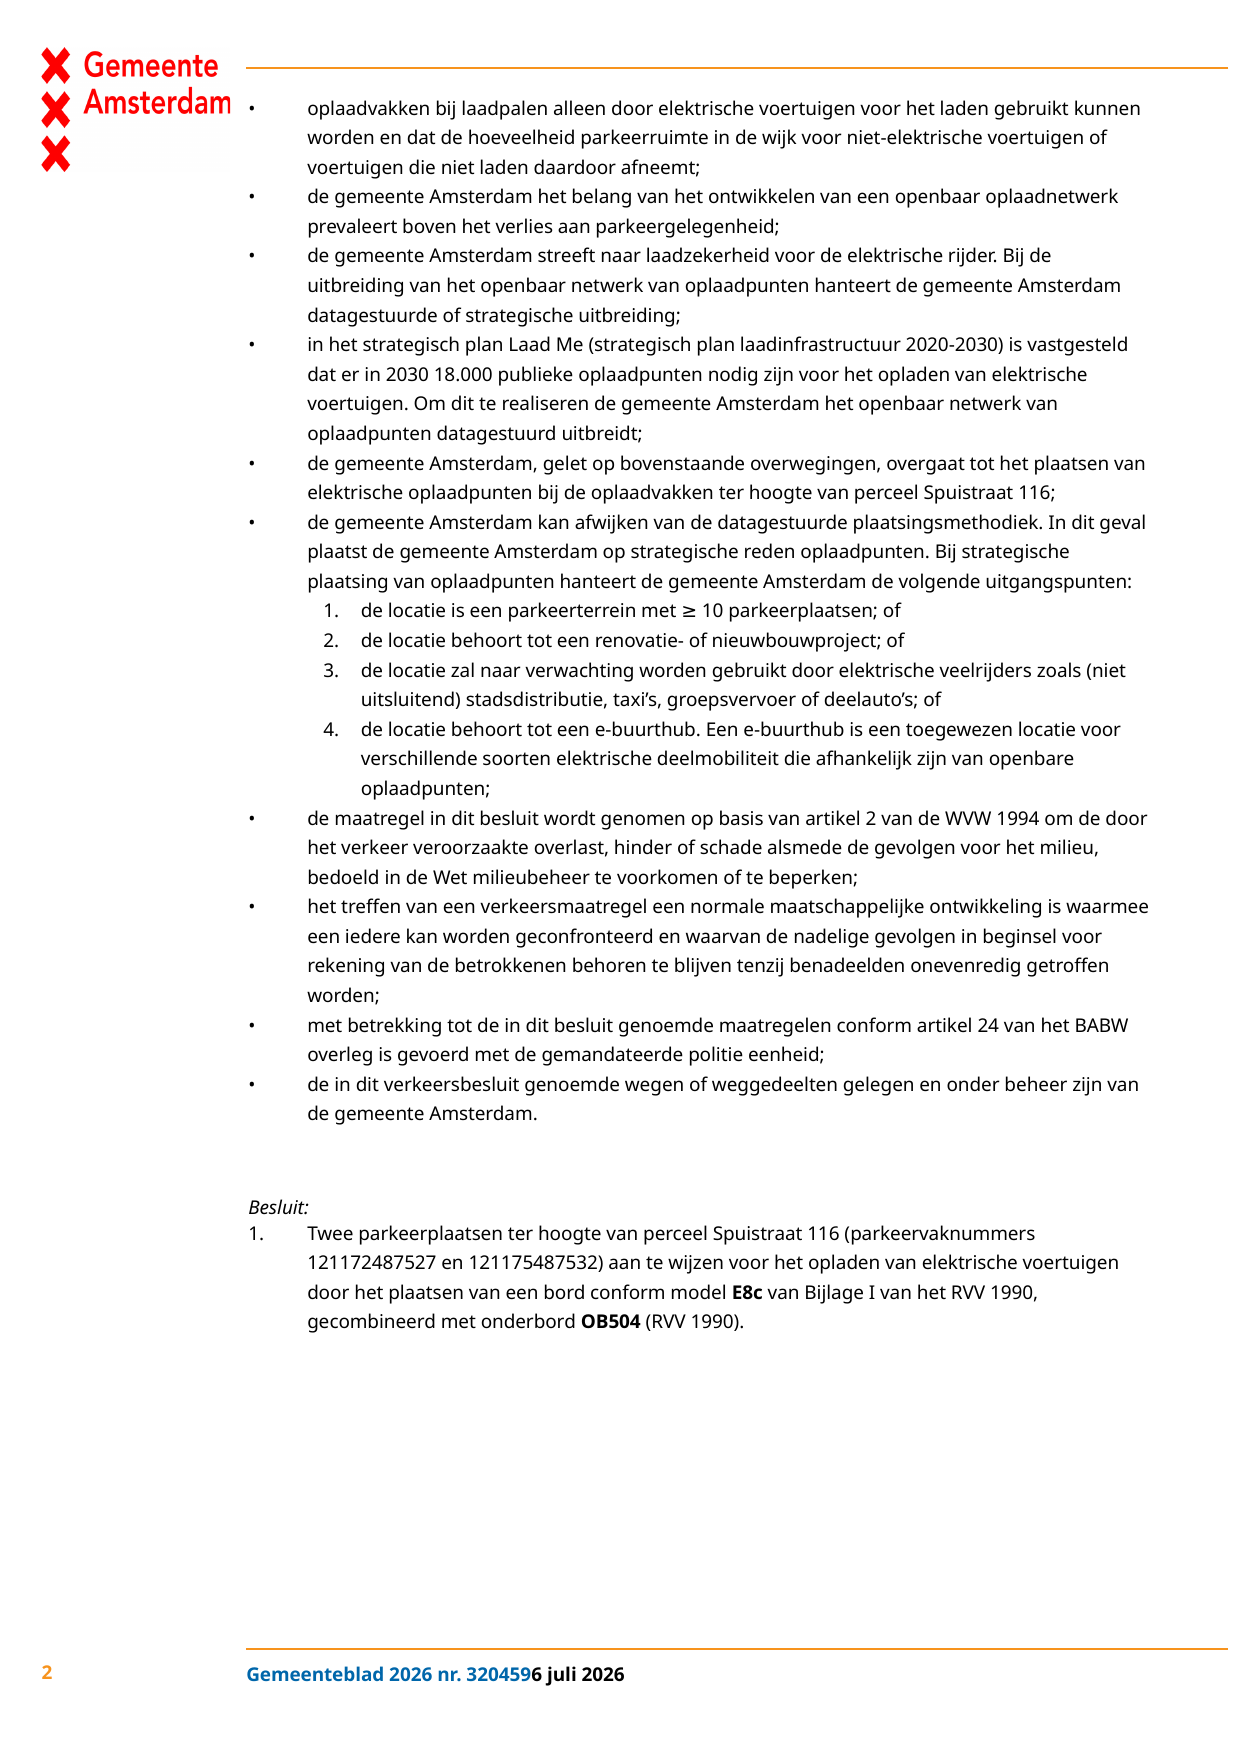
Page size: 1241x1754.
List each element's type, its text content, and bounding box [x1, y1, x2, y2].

list in het strategisch plan Laad Me (strategisch plan laadinfrastructuur 2020-2030) is vastgesteld dat er in 2030 18.000 publieke oplaadpunten nodig zijn voor het opladen van elektrische voertuigen. Om dit te realiseren de gemeente Amsterdam het openbaar netwerk van oplaadpunten datagestuurd uitbreidt; [248, 331, 1152, 446]
list de locatie is een parkeerterrein met ≥ 10 parkeerplaatsen; of [323, 598, 1152, 623]
list het treffen van een verkeersmaatregel een normale maatschappelijke ontwikkeling is waarmee een iedere kan worden geconfronteerd en waarvan de nadelige gevolgen in beginsel voor rekening van de betrokkenen behoren te blijven tenzij benadeelden onevenredig getroffen worden; [248, 893, 1152, 1008]
list Twee parkeerplaatsen ter hoogte van perceel Spuistraat 116 (parkeervaknummers 121172487527 en 121175487532) aan te wijzen voor het opladen van elektrische voertuigen door het plaatsen van een bord conform model E8c van Bijlage I van het RVV 1990, gecombineerd met onderbord OB504 (RVV 1990). [248, 1220, 1152, 1334]
list de gemeente Amsterdam, gelet op bovenstaande overwegingen, overgaat tot het plaatsen van elektrische oplaadpunten bij de oplaadvakken ter hoogte van perceel Spuistraat 116; [248, 450, 1152, 505]
list de locatie zal naar verwachting worden gebruikt door elektrische veelrijders zoals (niet uitsluitend) stadsdistributie, taxi’s, groepsvervoer of deelauto’s; of [323, 657, 1152, 712]
list de gemeente Amsterdam kan afwijken van de datagestuurde plaatsingsmethodiek. In dit geval plaatst de gemeente Amsterdam op strategische reden oplaadpunten. Bij strategische plaatsing van oplaadpunten hanteert de gemeente Amsterdam de volgende uitgangspunten: [248, 509, 1152, 594]
list de maatregel in dit besluit wordt genomen op basis van artikel 2 van de WVW 1994 om de door het verkeer veroorzaakte overlast, hinder of schade alsmede de gevolgen voor het milieu, bedoeld in de Wet milieubeheer te voorkomen of te beperken; [248, 805, 1152, 890]
list de gemeente Amsterdam streeft naar laadzekerheid voor de elektrische rijder. Bij de uitbreiding van het openbaar netwerk van oplaadpunten hanteert de gemeente Amsterdam datagestuurde of strategische uitbreiding; [248, 243, 1152, 328]
text Besluit: [248, 1194, 1152, 1220]
list de locatie behoort tot een renovatie- of nieuwbouwproject; of [323, 627, 1152, 653]
list met betrekking tot de in dit besluit genoemde maatregelen conform artikel 24 van het BABW overleg is gevoerd met de gemandateerde politie eenheid; [248, 1012, 1152, 1067]
list de in dit verkeersbesluit genoemde wegen of weggedeelten gelegen en onder beheer zijn van de gemeente Amsterdam. [248, 1071, 1152, 1126]
list oplaadvakken bij laadpalen alleen door elektrische voertuigen voor het laden gebruikt kunnen worden en dat de hoeveelheid parkeerruimte in de wijk voor niet-elektrische voertuigen of voertuigen die niet laden daardoor afneemt; [248, 95, 1152, 180]
list de gemeente Amsterdam het belang van het ontwikkelen van een openbaar oplaadnetwerk prevaleert boven het verlies aan parkeergelegenheid; [248, 183, 1152, 239]
list de locatie behoort tot een e-buurthub. Een e-buurthub is een toegewezen locatie voor verschillende soorten elektrische deelmobiliteit die afhankelijk zijn van openbare oplaadpunten; [323, 716, 1152, 801]
picture [41, 47, 231, 172]
